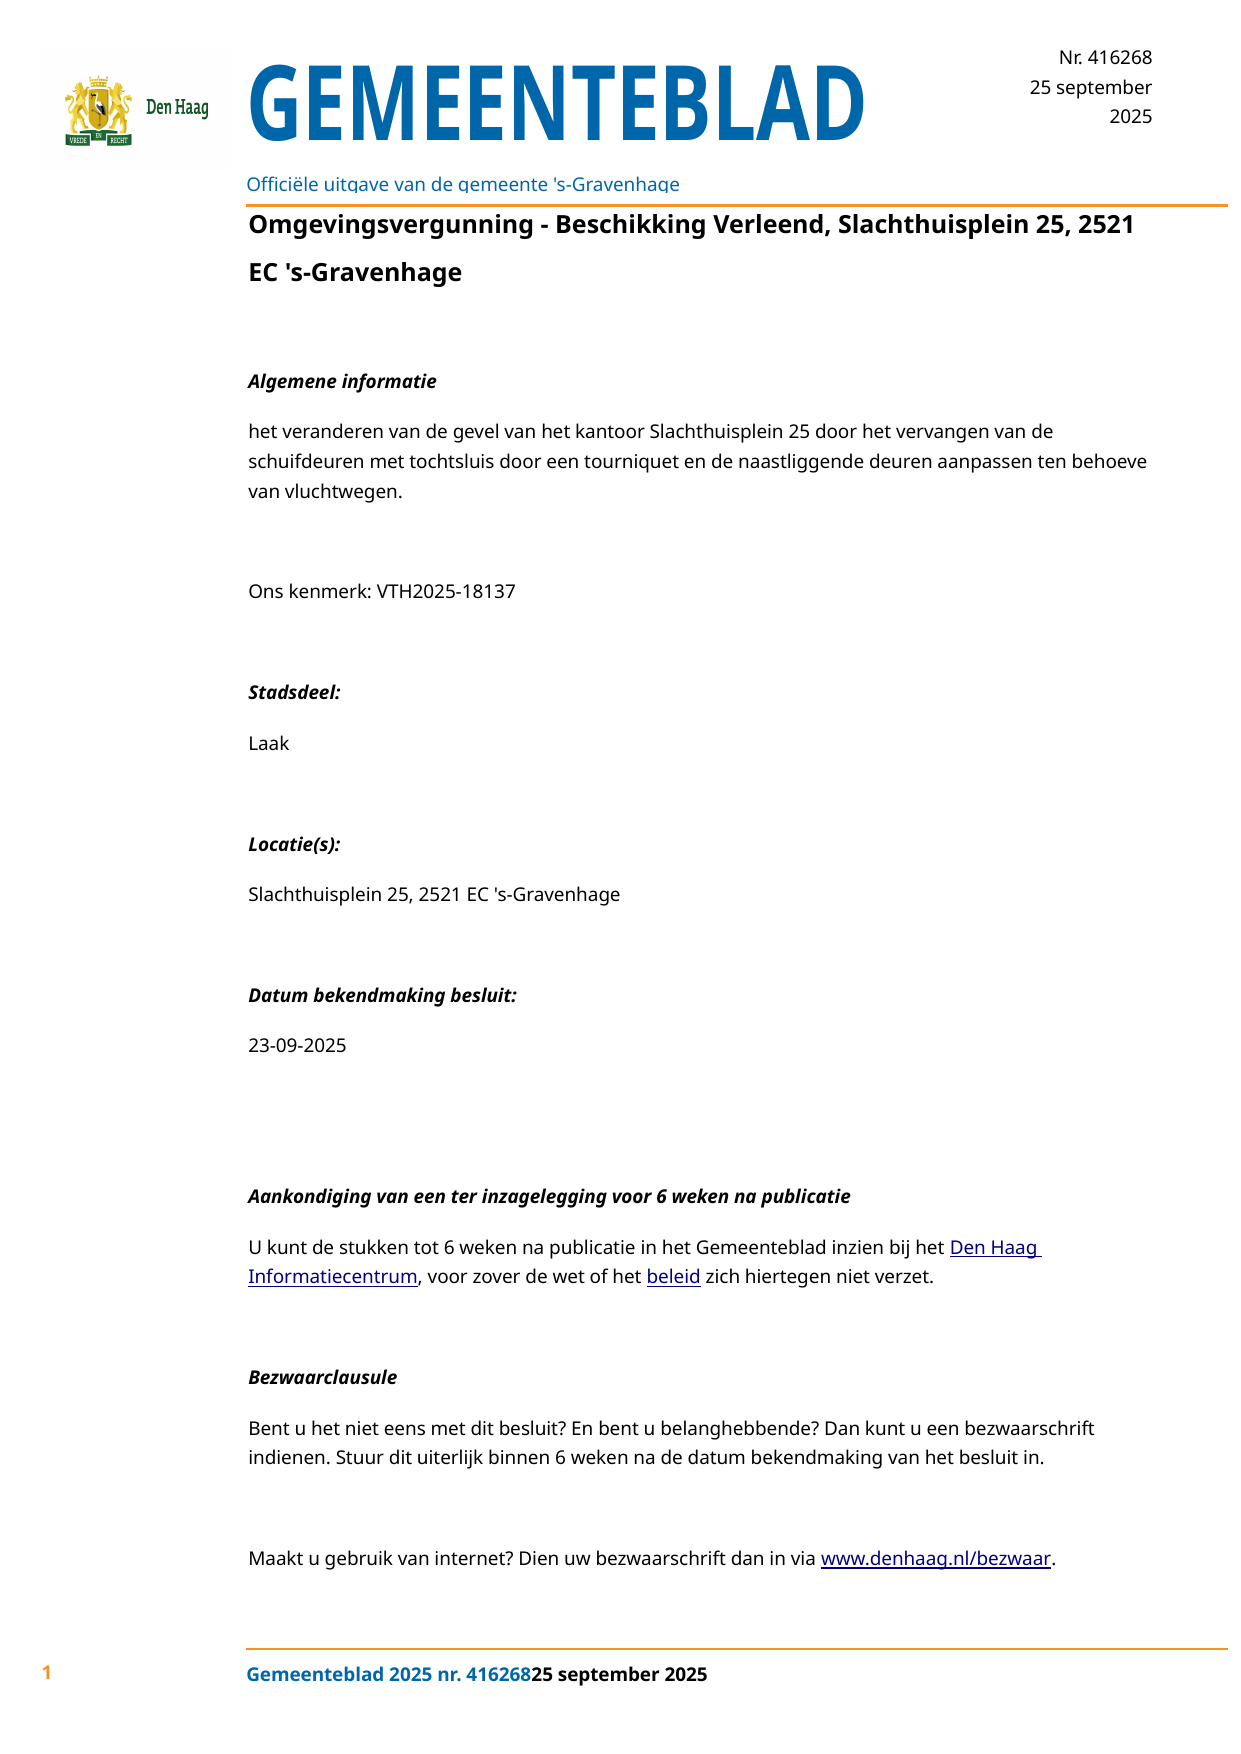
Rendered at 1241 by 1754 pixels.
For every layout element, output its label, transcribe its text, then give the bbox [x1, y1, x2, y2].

text Omgevingsvergunning - Beschikking Verleend, Slachthuisplein 25, 2521 EC 's-Gravenhage [248, 207, 1152, 288]
text Bezwaarclausule [248, 1364, 1152, 1390]
text Algemene informatie [248, 368, 1152, 394]
text Stadsdeel: [248, 679, 1152, 705]
text Maakt u gebruik van internet? Dien uw bezwaarschrift dan in via www.denhaag.nl/bezwaar. [248, 1545, 1152, 1571]
text Ons kenmerk: VTH2025-18137 [248, 579, 1152, 604]
text U kunt de stukken tot 6 weken na publicatie in het Gemeenteblad inzien bij het Den Haag Informatiecentrum, voor zover de wet of het beleid zich hiertegen niet verzet. [248, 1234, 1152, 1289]
text Aankondiging van een ter inzagelegging voor 6 weken na publicatie [248, 1184, 1152, 1209]
text Bent u het niet eens met dit besluit? En bent u belanghebbende? Dan kunt u een bezwaarschrift indienen. Stuur dit uiterlijk binnen 6 weken na de datum bekendmaking van het besluit in. [248, 1415, 1152, 1470]
text het veranderen van de gevel van het kantoor Slachthuisplein 25 door het vervangen van de schuifdeuren met tochtsluis door een tourniquet en de naastliggende deuren aanpassen ten behoeve van vluchtwegen. [248, 419, 1152, 504]
text Locatie(s): [248, 831, 1152, 857]
text 23-09-2025 [248, 1032, 1152, 1058]
text Datum bekendmaking besluit: [248, 982, 1152, 1008]
picture [41, 47, 231, 172]
text Slachthuisplein 25, 2521 EC 's-Gravenhage [248, 881, 1152, 907]
text Laak [248, 730, 1152, 756]
